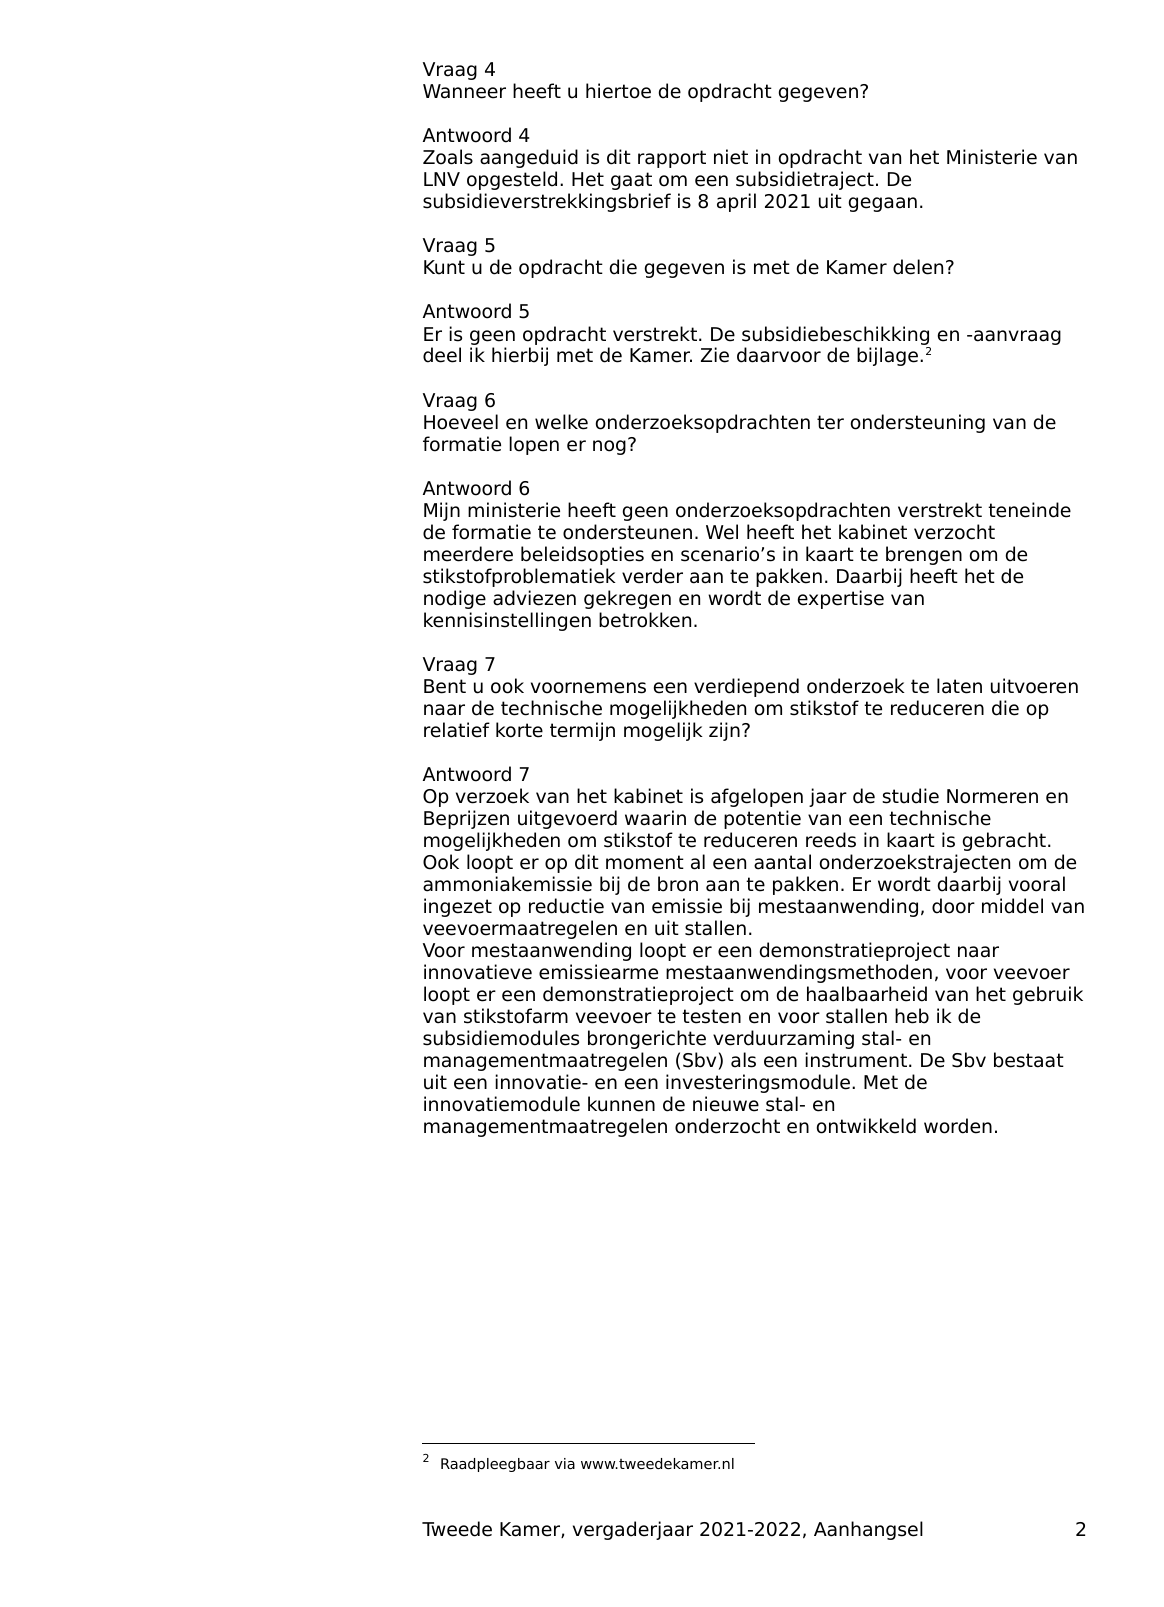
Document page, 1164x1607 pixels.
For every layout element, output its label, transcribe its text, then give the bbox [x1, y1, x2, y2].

text Vraag 4 [422, 59, 1087, 81]
text Kunt u de opdracht die gegeven is met de Kamer delen? [422, 257, 1087, 279]
text Mijn ministerie heeft geen onderzoeksopdrachten verstrekt teneinde de formatie te ondersteunen. Wel heeft het kabinet verzocht meerdere beleidsopties en scenario’s in kaart te brengen om de stikstofproblematiek verder aan te pakken. Daarbij heeft het de nodige adviezen gekregen en wordt de expertise van kennisinstellingen betrokken. [422, 500, 1087, 632]
text Vraag 6 [422, 389, 1087, 412]
text Raadpleegbaar via www.tweedekamer.nl [422, 1452, 1087, 1474]
text Antwoord 7 [422, 764, 1087, 786]
text Vraag 5 [422, 235, 1087, 257]
text Hoeveel en welke onderzoeksopdrachten ter ondersteuning van de formatie lopen er nog? [422, 412, 1087, 456]
text Op verzoek van het kabinet is afgelopen jaar de studie Normeren en Beprijzen uitgevoerd waarin de potentie van een technische mogelijkheden om stikstof te reduceren reeds in kaart is gebracht. [422, 786, 1087, 852]
text Zoals aangeduid is dit rapport niet in opdracht van het Ministerie van LNV opgesteld. Het gaat om een subsidietraject. De subsidieverstrekkingsbrief is 8 april 2021 uit gegaan. [422, 147, 1087, 213]
text Bent u ook voornemens een verdiepend onderzoek te laten uitvoeren naar de technische mogelijkheden om stikstof te reduceren die op relatief korte termijn mogelijk zijn? [422, 676, 1087, 742]
text Ook loopt er op dit moment al een aantal onderzoekstrajecten om de ammoniakemissie bij de bron aan te pakken. Er wordt daarbij vooral ingezet op reductie van emissie bij mestaanwending, door middel van veevoermaatregelen en uit stallen. [422, 852, 1087, 940]
text Antwoord 6 [422, 478, 1087, 500]
text Voor mestaanwending loopt er een demonstratieproject naar innovatieve emissiearme mestaanwendingsmethoden, voor veevoer loopt er een demonstratieproject om de haalbaarheid van het gebruik van stikstofarm veevoer te testen en voor stallen heb ik de subsidiemodules brongerichte verduurzaming stal- en managementmaatregelen (Sbv) als een instrument. De Sbv bestaat uit een innovatie- en een investeringsmodule. Met de innovatiemodule kunnen de nieuwe stal- en managementmaatregelen onderzocht en ontwikkeld worden. [422, 940, 1087, 1137]
text Antwoord 4 [422, 125, 1087, 147]
text Er is geen opdracht verstrekt. De subsidiebeschikking en -aanvraag deel ik hierbij met de Kamer. Zie daarvoor de bijlage. [422, 323, 1087, 367]
text Vraag 7 [422, 654, 1087, 676]
text Wanneer heeft u hiertoe de opdracht gegeven? [422, 81, 1087, 103]
text Antwoord 5 [422, 301, 1087, 323]
